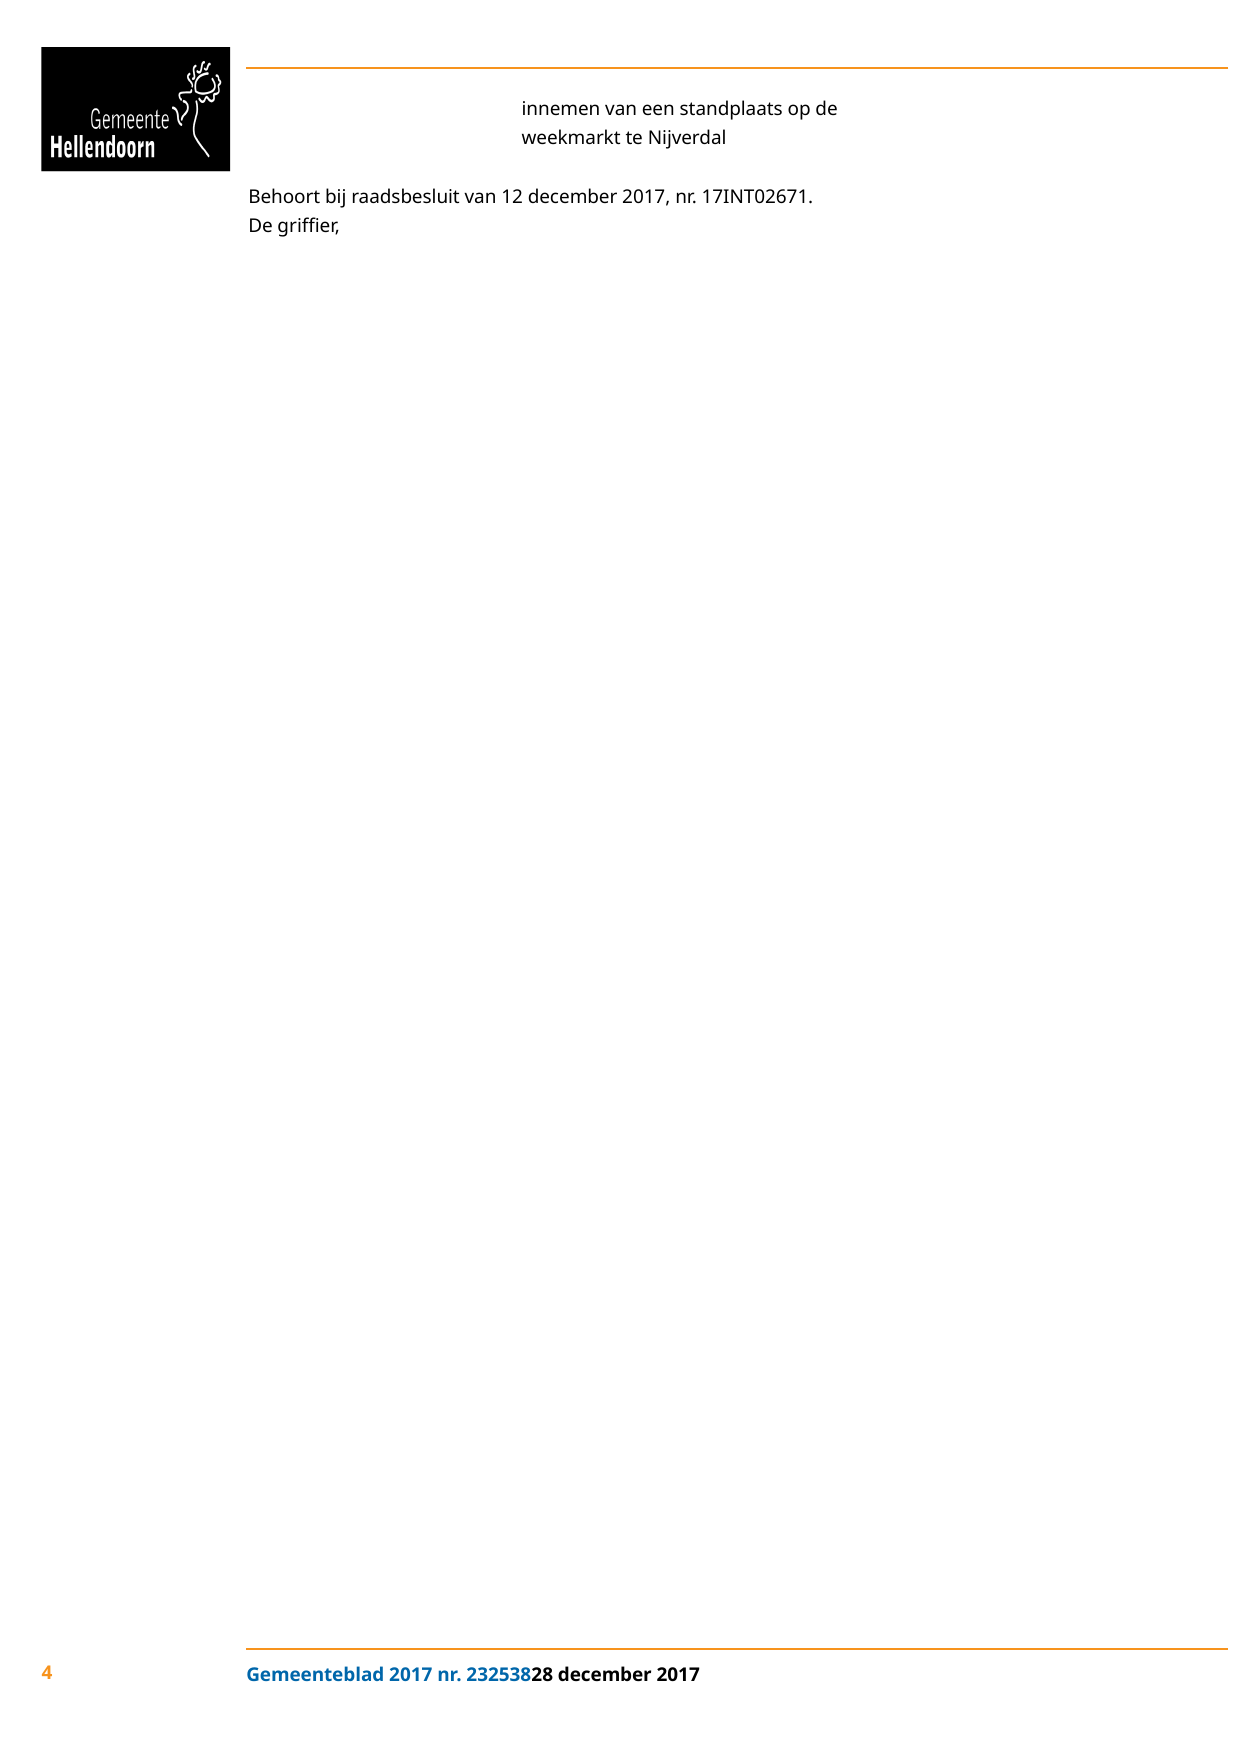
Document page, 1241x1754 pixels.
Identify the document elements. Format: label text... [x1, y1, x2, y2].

table_cell [248, 95, 385, 150]
text De griffier, [248, 212, 1152, 238]
table_cell innemen van een standplaats op de weekmarkt te Nijverdal [521, 95, 878, 150]
table_cell [878, 95, 1015, 150]
picture [41, 47, 231, 172]
text Behoort bij raadsbesluit van 12 december 2017, nr. 17INT02671. [248, 183, 1152, 209]
table_cell [1015, 95, 1152, 150]
table_cell - [385, 95, 521, 150]
